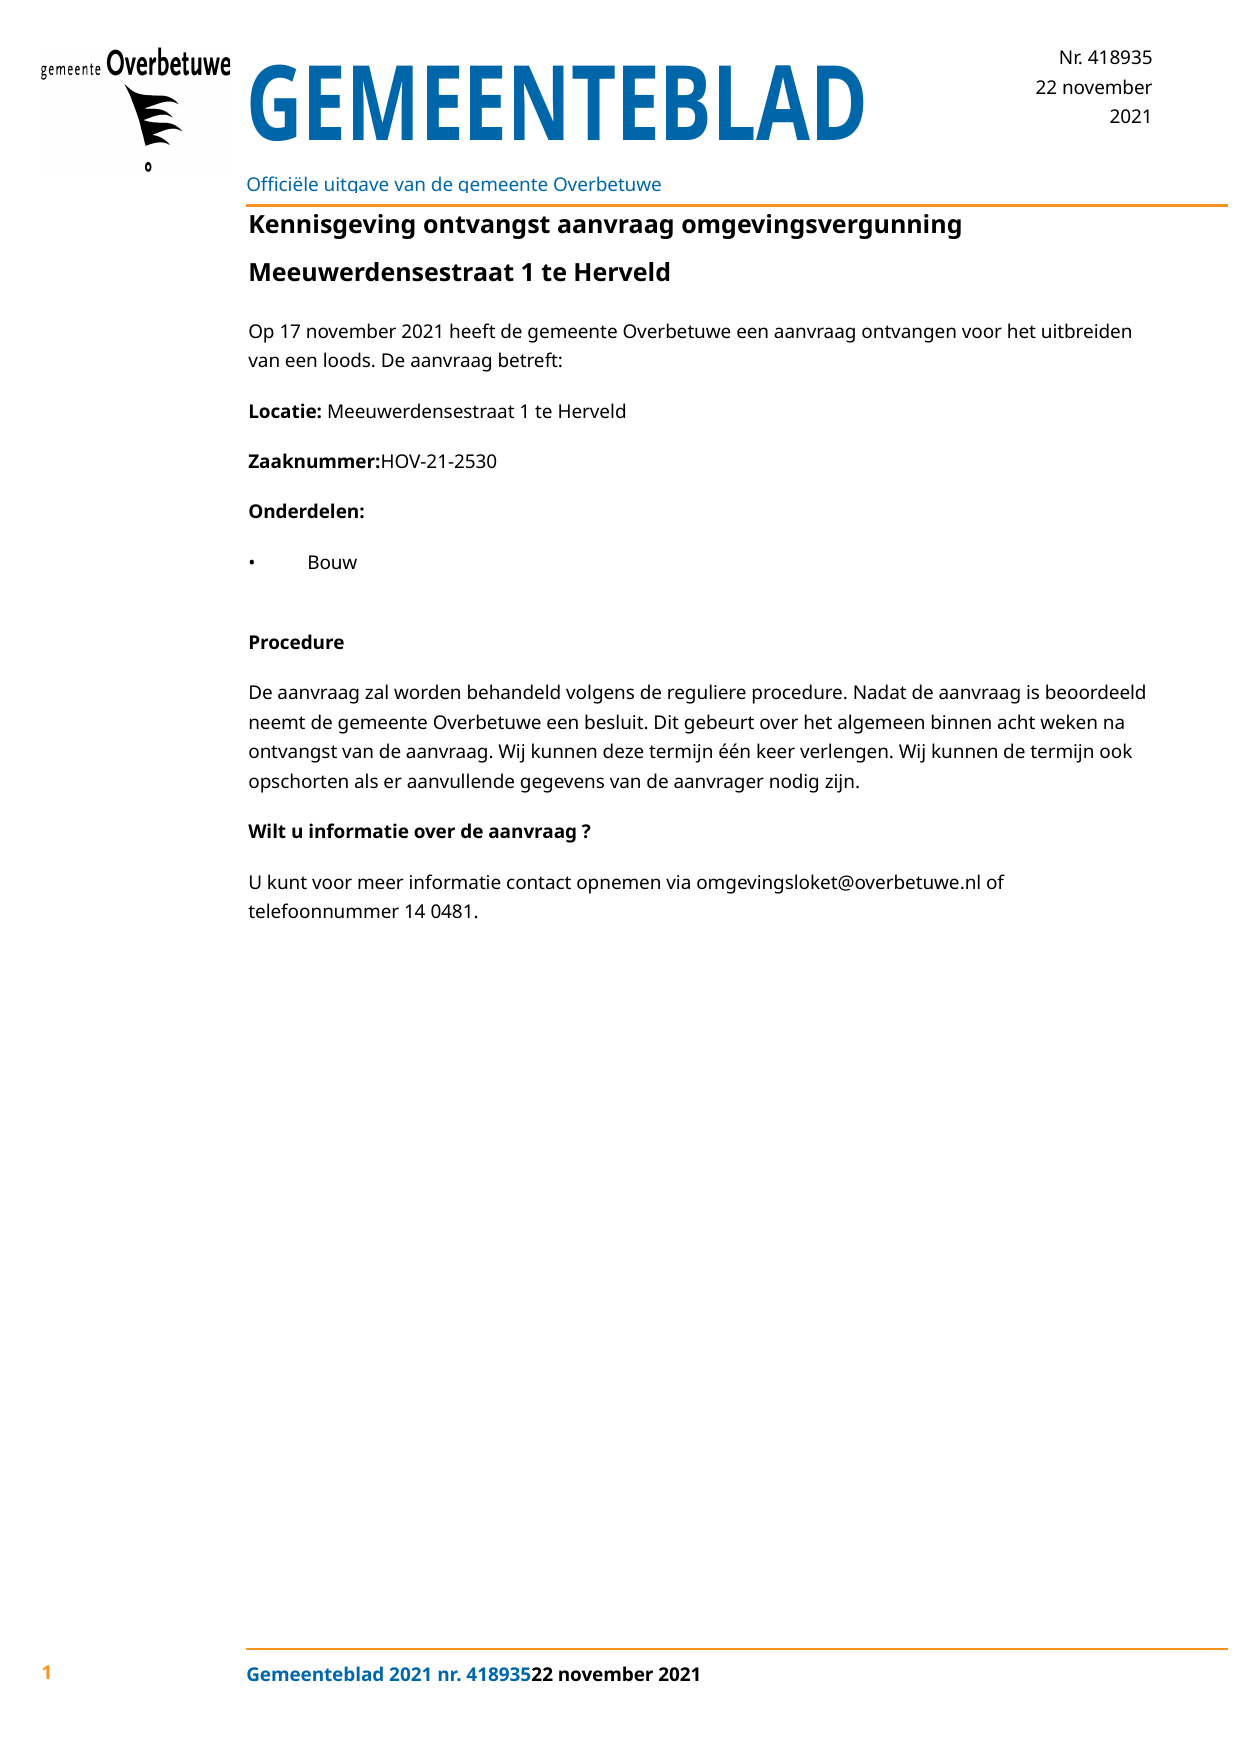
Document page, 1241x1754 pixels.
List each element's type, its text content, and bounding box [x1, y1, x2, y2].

picture [41, 47, 231, 172]
text Procedure [248, 629, 1152, 655]
text Locatie: Meeuwerdensestraat 1 te Herveld [248, 398, 1152, 424]
text De aanvraag zal worden behandeld volgens de reguliere procedure. Nadat de aanvraag is beoordeeld neemt de gemeente Overbetuwe een besluit. Dit gebeurt over het algemeen binnen acht weken na ontvangst van de aanvraag. Wij kunnen deze termijn één keer verlengen. Wij kunnen de termijn ook opschorten als er aanvullende gegevens van de aanvrager nodig zijn. [248, 679, 1152, 794]
text Wilt u informatie over de aanvraag ? [248, 819, 1152, 844]
text Kennisgeving ontvangst aanvraag omgevingsvergunning Meeuwerdensestraat 1 te Herveld [248, 207, 1152, 288]
text U kunt voor meer informatie contact opnemen via omgevingsloket@overbetuwe.nl of telefoonnummer 14 0481. [248, 869, 1152, 924]
list Bouw [248, 549, 1152, 575]
text Zaaknummer:HOV-21-2530 [248, 448, 1152, 474]
text Onderdelen: [248, 499, 1152, 524]
text Op 17 november 2021 heeft de gemeente Overbetuwe een aanvraag ontvangen voor het uitbreiden van een loods. De aanvraag betreft: [248, 318, 1152, 373]
